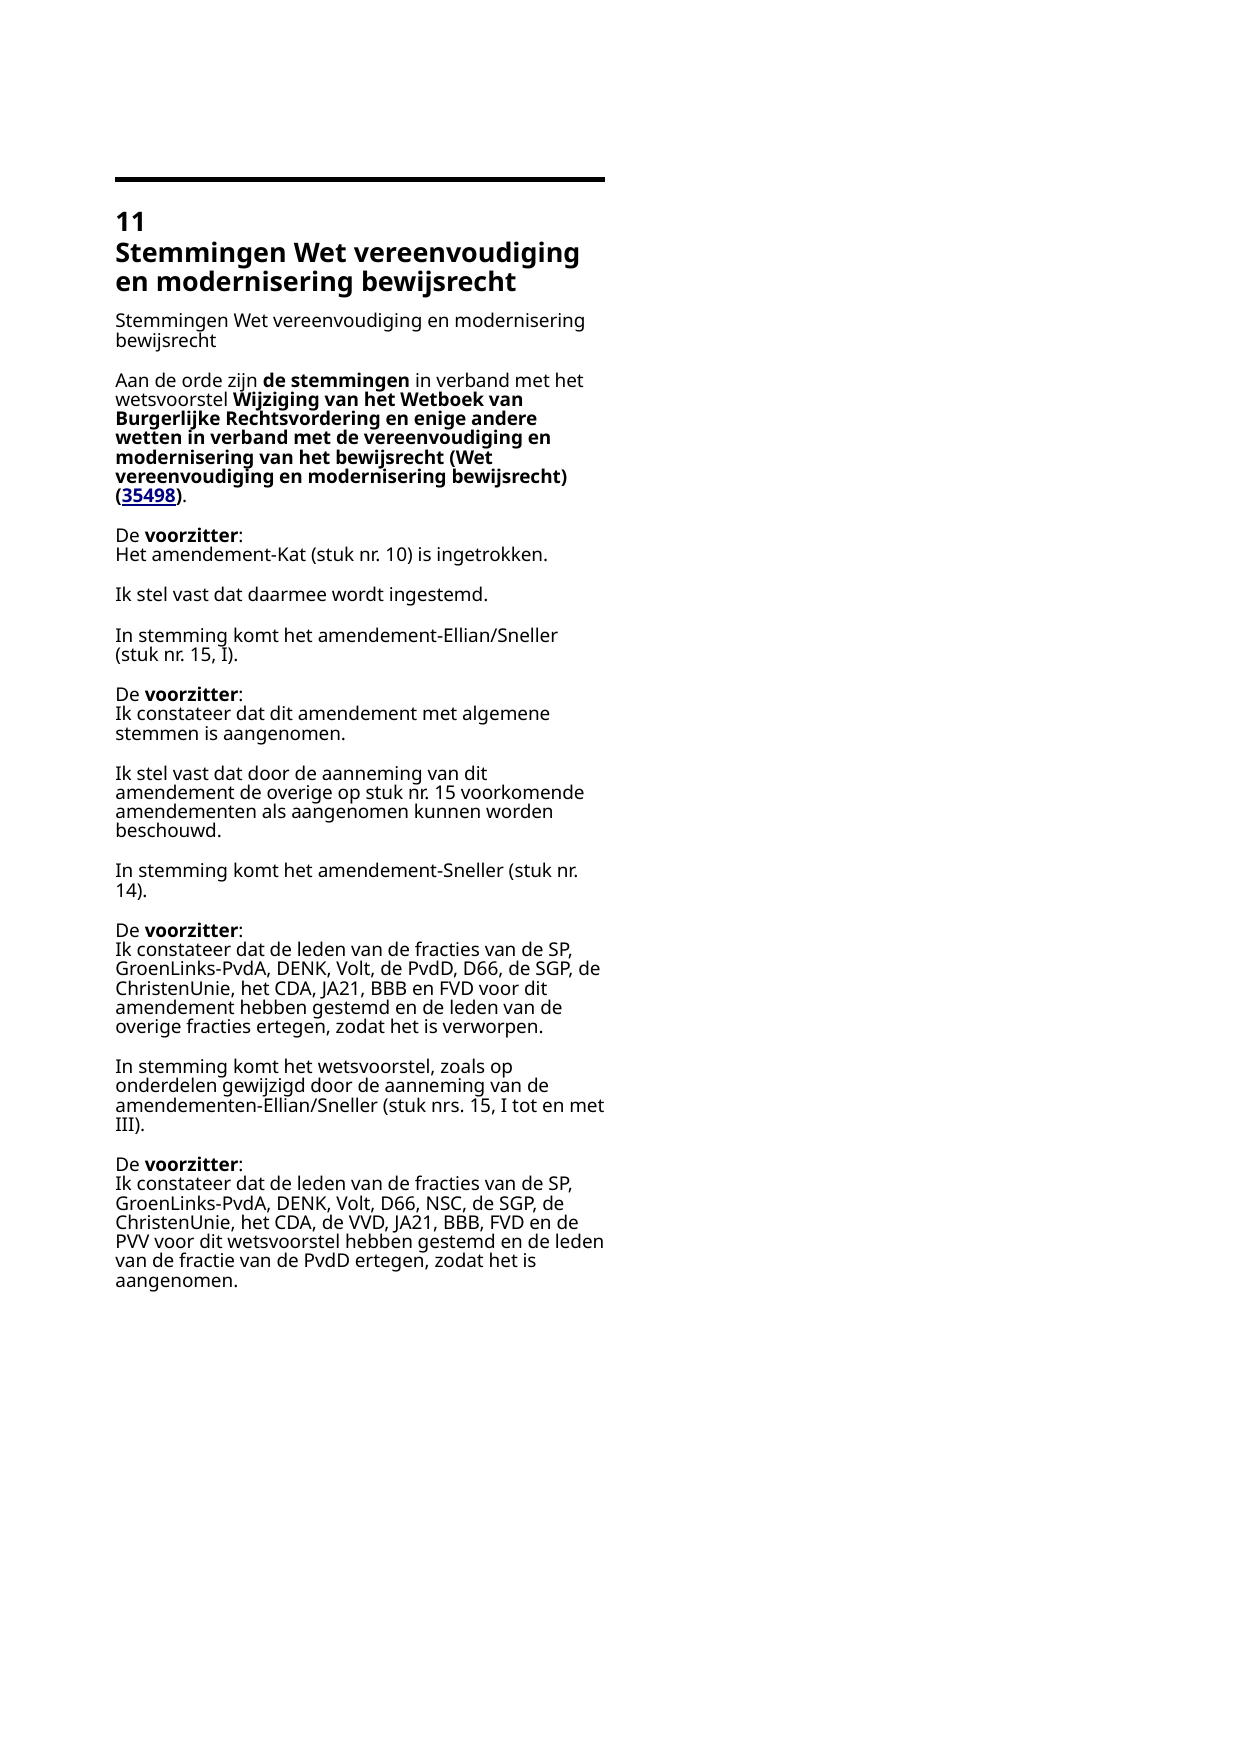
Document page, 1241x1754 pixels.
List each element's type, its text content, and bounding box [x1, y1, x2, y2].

text Aan de orde zijn de stemmingen in verband met het wetsvoorstel Wijziging van het Wetboek van Burgerlijke Rechtsvordering en enige andere wetten in verband met de vereenvoudiging en modernisering van het bewijsrecht (Wet vereenvoudiging en modernisering bewijsrecht) (35498). [115, 372, 605, 506]
text 11 [115, 203, 605, 239]
text In stemming komt het amendement-Ellian/Sneller (stuk nr. 15, I). [115, 627, 605, 665]
text Ik stel vast dat door de aanneming van dit amendement de overige op stuk nr. 15 voorkomende amendementen als aangenomen kunnen worden beschouwd. [115, 764, 605, 842]
text Ik constateer dat de leden van de fracties van de SP, GroenLinks-PvdA, DENK, Volt, de PvdD, D66, de SGP, de ChristenUnie, het CDA, JA21, BBB en FVD voor dit amendement hebben gestemd en de leden van de overige fracties ertegen, zodat het is verworpen. [115, 941, 605, 1037]
text Stemmingen Wet vereenvoudiging en modernisering bewijsrecht [115, 312, 605, 351]
text De voorzitter: [115, 686, 605, 705]
text De voorzitter: [115, 1156, 605, 1175]
text De voorzitter: [115, 527, 605, 546]
text In stemming komt het amendement-Sneller (stuk nr. 14). [115, 862, 605, 901]
text Ik constateer dat de leden van de fracties van de SP, GroenLinks-PvdA, DENK, Volt, D66, NSC, de SGP, de ChristenUnie, het CDA, de VVD, JA21, BBB, FVD en de PVV voor dit wetsvoorstel hebben gestemd en de leden van de fractie van de PvdD ertegen, zodat het is aangenomen. [115, 1175, 605, 1291]
text De voorzitter: [115, 922, 605, 941]
text Stemmingen Wet vereenvoudiging en modernisering bewijsrecht [115, 239, 605, 312]
text Het amendement-Kat (stuk nr. 10) is ingetrokken. [115, 546, 605, 566]
text Ik constateer dat dit amendement met algemene stemmen is aangenomen. [115, 705, 605, 744]
text Ik stel vast dat daarmee wordt ingestemd. [115, 586, 605, 606]
text In stemming komt het wetsvoorstel, zoals op onderdelen gewijzigd door de aanneming van de amendementen-Ellian/Sneller (stuk nrs. 15, I tot en met III). [115, 1058, 605, 1135]
